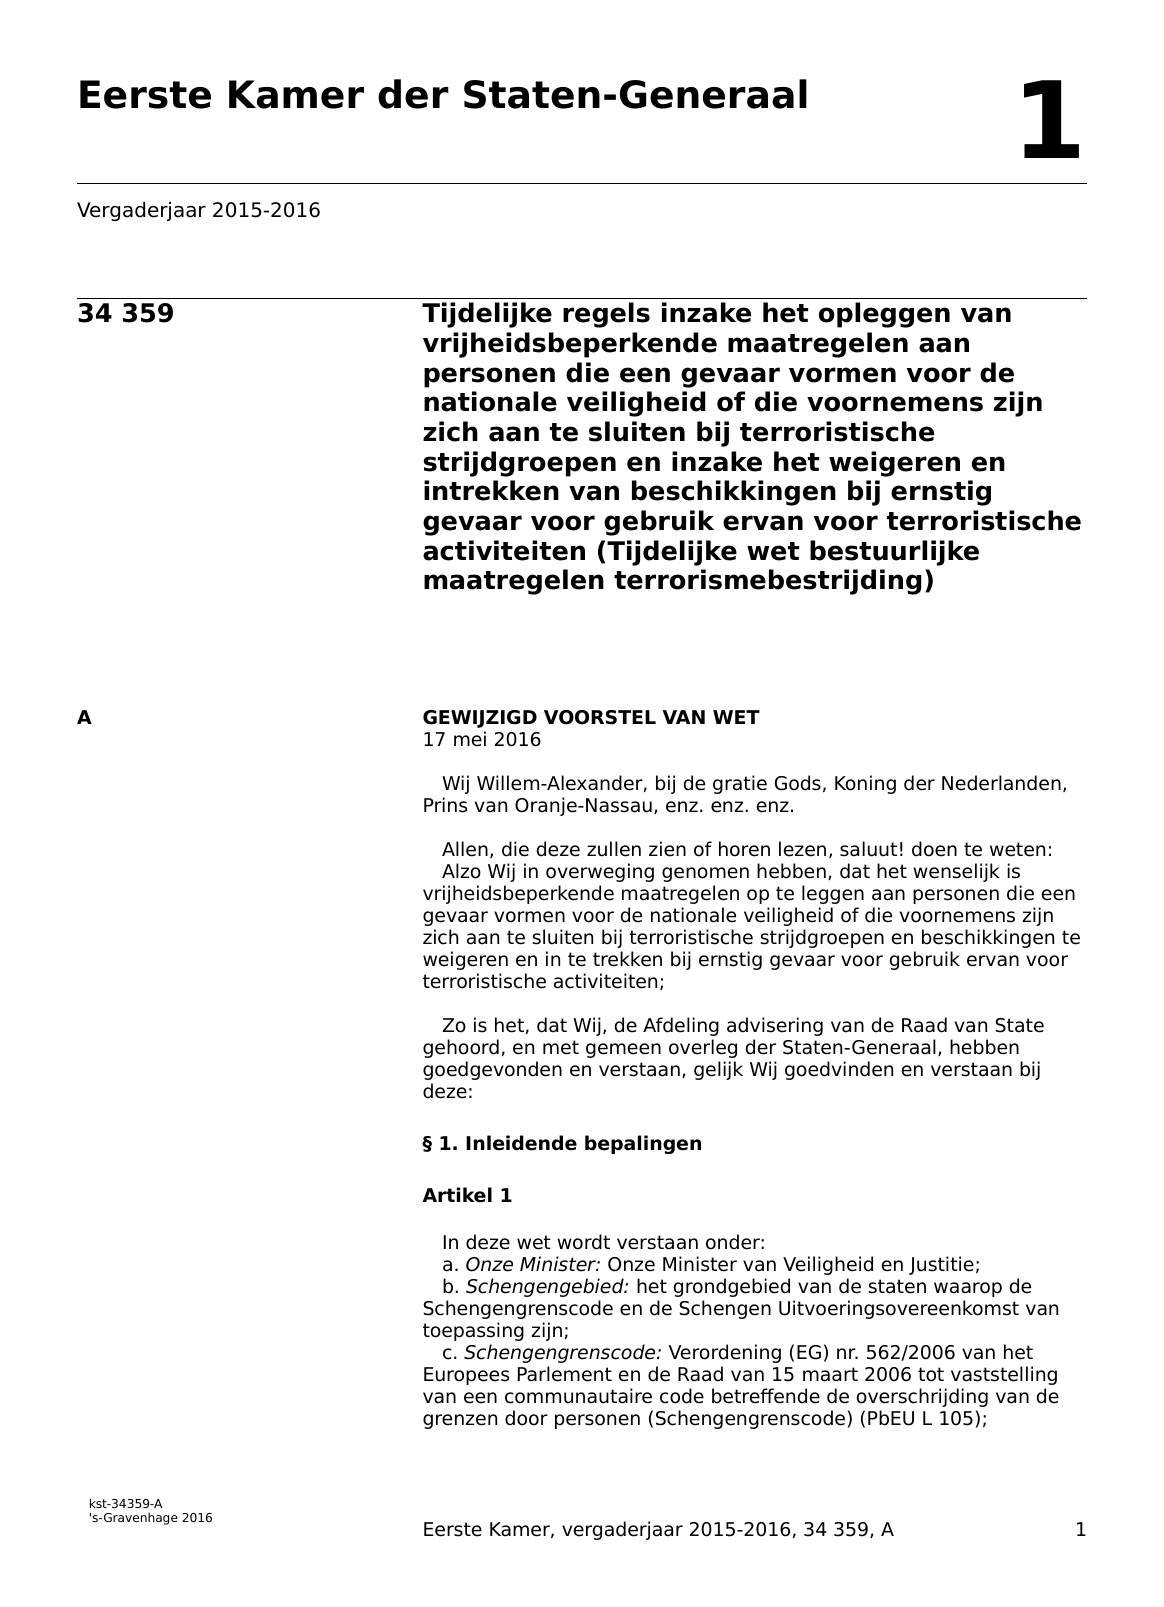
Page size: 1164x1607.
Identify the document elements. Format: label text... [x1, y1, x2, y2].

text kst-34359-A [88, 1497, 323, 1511]
text 17 mei 2016 [422, 729, 1087, 751]
text c. Schengengrenscode: Verordening (EG) nr. 562/2006 van het Europees Parlement en de Raad van 15 maart 2006 tot vaststelling van een communautaire code betreffende de overschrijding van de grenzen door personen (Schengengrenscode) (PbEU L 105); [422, 1342, 1087, 1430]
text In deze wet wordt verstaan onder: [422, 1232, 1087, 1254]
table_cell Vergaderjaar 2015-2016 [77, 184, 1087, 298]
text 's-Gravenhage 2016 [88, 1511, 323, 1525]
text Wij Willem-Alexander, bij de gratie Gods, Koning der Nederlanden, Prins van Oranje-Nassau, enz. enz. enz. [422, 773, 1087, 817]
table_header Eerste Kamer der Staten-Generaal [77, 59, 886, 183]
text Zo is het, dat Wij, de Afdeling advisering van de Raad van State gehoord, en met gemeen overleg der Staten-Generaal, hebben goedgevonden en verstaan, gelijk Wij goedvinden en verstaan bij deze: [422, 1015, 1087, 1103]
subtitle 34 359 Tijdelijke regels inzake het opleggen van vrijheidsbeperkende maatregelen aan personen die een gevaar vormen voor de nationale veiligheid of die voornemens zijn zich aan te sluiten bij terroristische strijdgroepen en inzake het weigeren en intrekken van beschikkingen bij ernstig gevaar voor gebruik ervan voor terroristische activiteiten (Tijdelijke wet bestuurlijke maatregelen terrorismebestrijding) [77, 299, 1087, 596]
subtitle Artikel 1 [422, 1185, 1087, 1207]
text a. Onze Minister: Onze Minister van Veiligheid en Justitie; [422, 1254, 1087, 1276]
subtitle § 1. Inleidende bepalingen [422, 1133, 1087, 1155]
text b. Schengengebied: het grondgebied van de staten waarop de Schengengrenscode en de Schengen Uitvoeringsovereenkomst van toepassing zijn; [422, 1276, 1087, 1342]
text Alzo Wij in overweging genomen hebben, dat het wenselijk is vrijheidsbeperkende maatregelen op te leggen aan personen die een gevaar vormen voor de nationale veiligheid of die voornemens zijn zich aan te sluiten bij terroristische strijdgroepen en beschikkingen te weigeren en in te trekken bij ernstig gevaar voor gebruik ervan voor terroristische activiteiten; [422, 861, 1087, 993]
table_header 1 [886, 59, 1087, 183]
subtitle A GEWIJZIGD VOORSTEL VAN WET [77, 707, 1087, 729]
text Allen, die deze zullen zien of horen lezen, saluut! doen te weten: [422, 839, 1087, 861]
